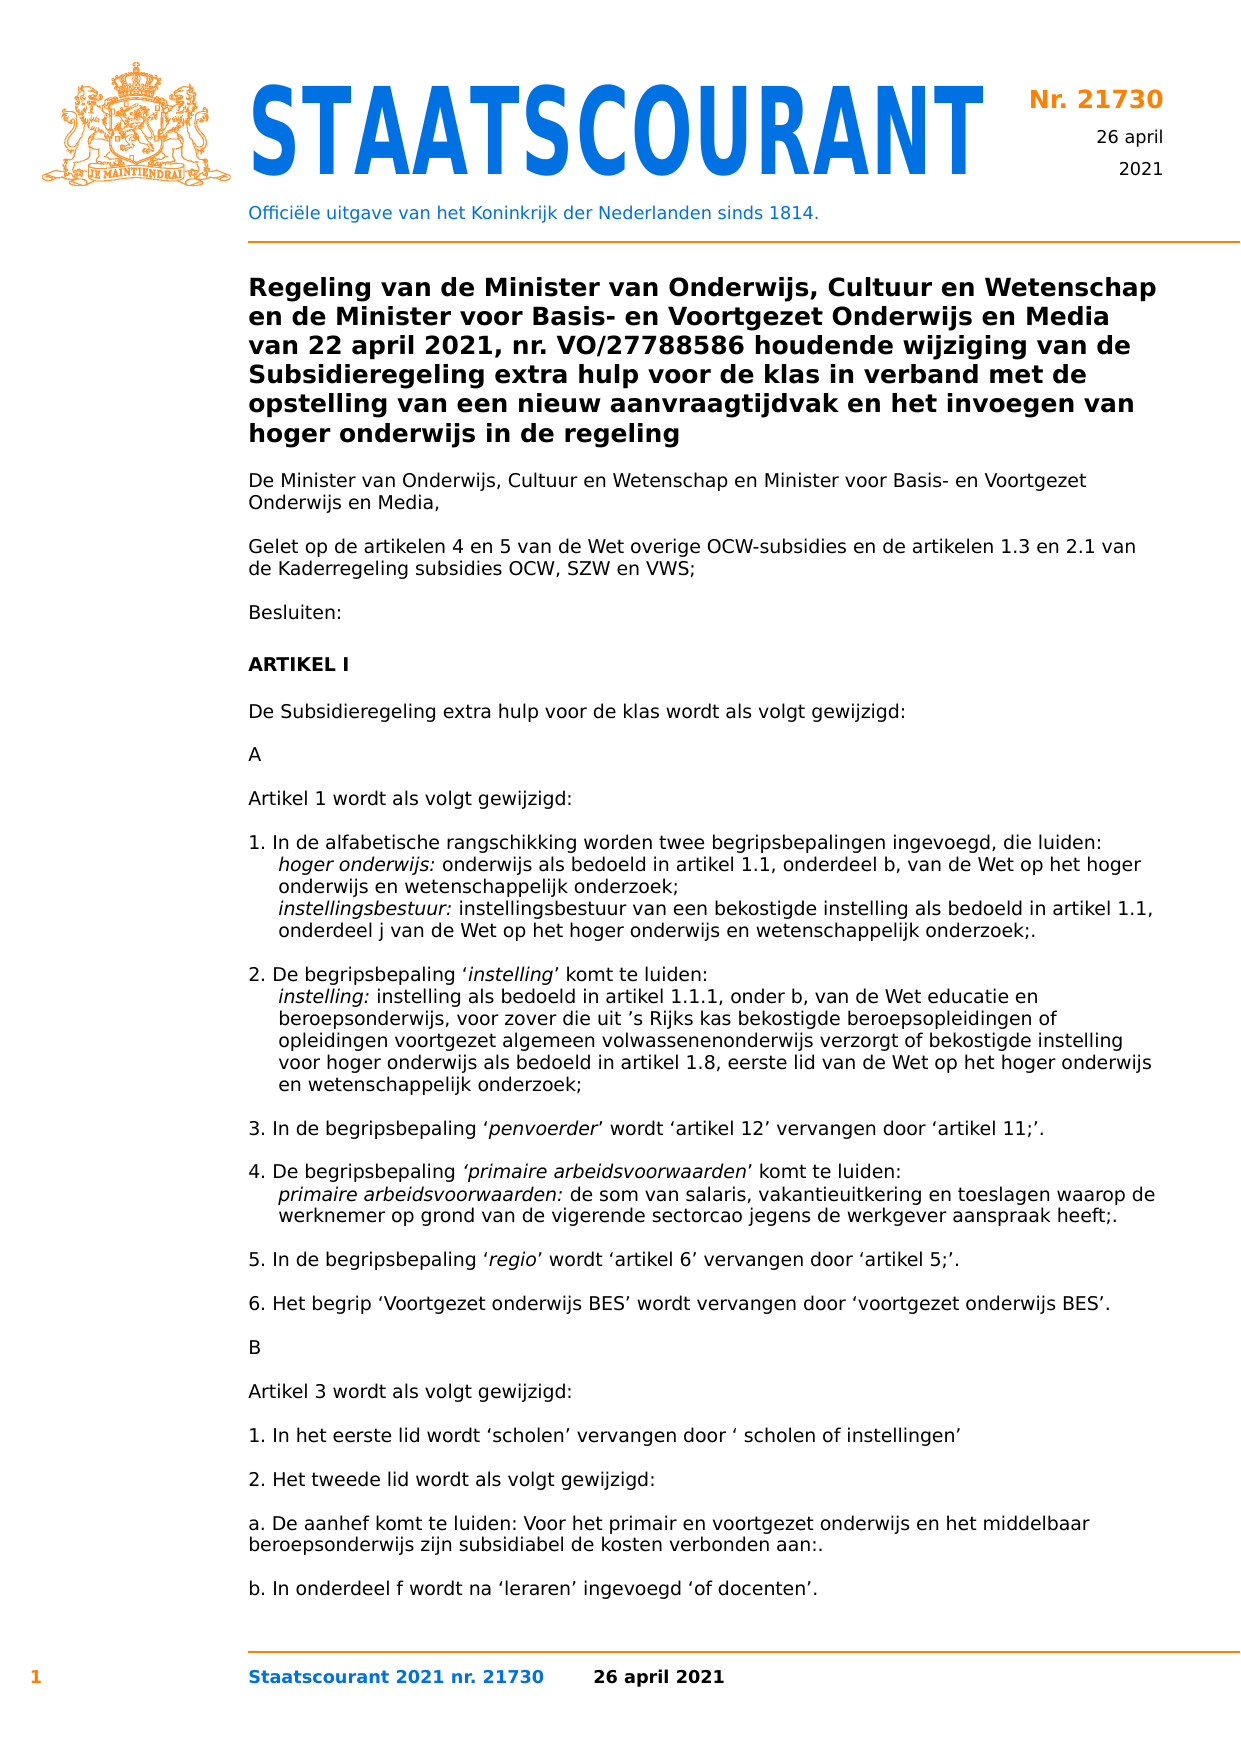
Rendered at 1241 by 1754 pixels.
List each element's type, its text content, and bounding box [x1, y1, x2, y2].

text 6. Het begrip ‘Voortgezet onderwijs BES’ wordt vervangen door ‘voortgezet onderwijs BES’. [248, 1293, 1163, 1315]
table_header [25, 62, 248, 241]
text a. De aanhef komt te luiden: Voor het primair en voortgezet onderwijs en het middelbaar beroepsonderwijs zijn subsidiabel de kosten verbonden aan:. [248, 1512, 1163, 1556]
text b. In onderdeel f wordt na ‘leraren’ ingevoegd ‘of docenten’. [248, 1578, 1163, 1600]
subtitle ARTIKEL I [248, 653, 1163, 676]
text 1. In het eerste lid wordt ‘scholen’ vervangen door ‘ scholen of instellingen’ [248, 1425, 1163, 1447]
text 4. De begripsbepaling ‘primaire arbeidsvoorwaarden’ komt te luiden: [248, 1161, 1163, 1183]
text hoger onderwijs: onderwijs als bedoeld in artikel 1.1, onderdeel b, van de Wet op het hoger onderwijs en wetenschappelijk onderzoek; [278, 854, 1163, 898]
table_header STAATSCOURANT [248, 62, 998, 203]
table_cell 26 april [998, 121, 1240, 153]
text A [248, 744, 1163, 766]
picture [41, 62, 231, 186]
text Gelet op de artikelen 4 en 5 van de Wet overige OCW-subsidies en de artikelen 1.3 en 2.1 van de Kaderregeling subsidies OCW, SZW en VWS; [248, 536, 1163, 580]
text 2. Het tweede lid wordt als volgt gewijzigd: [248, 1468, 1163, 1491]
text Besluiten: [248, 602, 1163, 623]
table_cell 2021 [998, 153, 1240, 203]
text 1. In de alfabetische rangschikking worden twee begripsbepalingen ingevoegd, die luiden: [248, 832, 1163, 854]
text B [248, 1337, 1163, 1359]
text primaire arbeidsvoorwaarden: de som van salaris, vakantieuitkering en toeslagen waarop de werknemer op grond van de vigerende sectorcao jegens de werkgever aanspraak heeft;. [278, 1183, 1163, 1227]
text 5. In de begripsbepaling ‘regio’ wordt ‘artikel 6’ vervangen door ‘artikel 5;’. [248, 1249, 1163, 1271]
text Artikel 3 wordt als volgt gewijzigd: [248, 1381, 1163, 1403]
text De Minister van Onderwijs, Cultuur en Wetenschap en Minister voor Basis- en Voortgezet Onderwijs en Media, [248, 470, 1163, 514]
text 2. De begripsbepaling ‘instelling’ komt te luiden: [248, 964, 1163, 986]
text instellingsbestuur: instellingsbestuur van een bekostigde instelling als bedoeld in artikel 1.1, onderdeel j van de Wet op het hoger onderwijs en wetenschappelijk onderzoek;. [278, 898, 1163, 942]
text 3. In de begripsbepaling ‘penvoerder’ wordt ‘artikel 12’ vervangen door ‘artikel 11;’. [248, 1118, 1163, 1139]
text instelling: instelling als bedoeld in artikel 1.1.1, onder b, van de Wet educatie en beroepsonderwijs, voor zover die uit ’s Rijks kas bekostigde beroepsopleidingen of opleidingen voortgezet algemeen volwassenenonderwijs verzorgt of bekostigde instelling voor hoger onderwijs als bedoeld in artikel 1.8, eerste lid van de Wet op het hoger onderwijs en wetenschappelijk onderzoek; [278, 986, 1163, 1096]
text De Subsidieregeling extra hulp voor de klas wordt als volgt gewijzigd: [248, 701, 1163, 722]
subtitle Regeling van de Minister van Onderwijs, Cultuur en Wetenschap en de Minister voor Basis- en Voortgezet Onderwijs en Media van 22 april 2021, nr. VO/27788586 houdende wijziging van de Subsidieregeling extra hulp voor de klas in verband met de opstelling van een nieuw aanvraagtijdvak en het invoegen van hoger onderwijs in de regeling [248, 273, 1163, 448]
table_cell Officiële uitgave van het Koninkrijk der Nederlanden sinds 1814. [248, 203, 1240, 241]
table_header Nr. 21730 [998, 62, 1240, 121]
text Artikel 1 wordt als volgt gewijzigd: [248, 788, 1163, 810]
